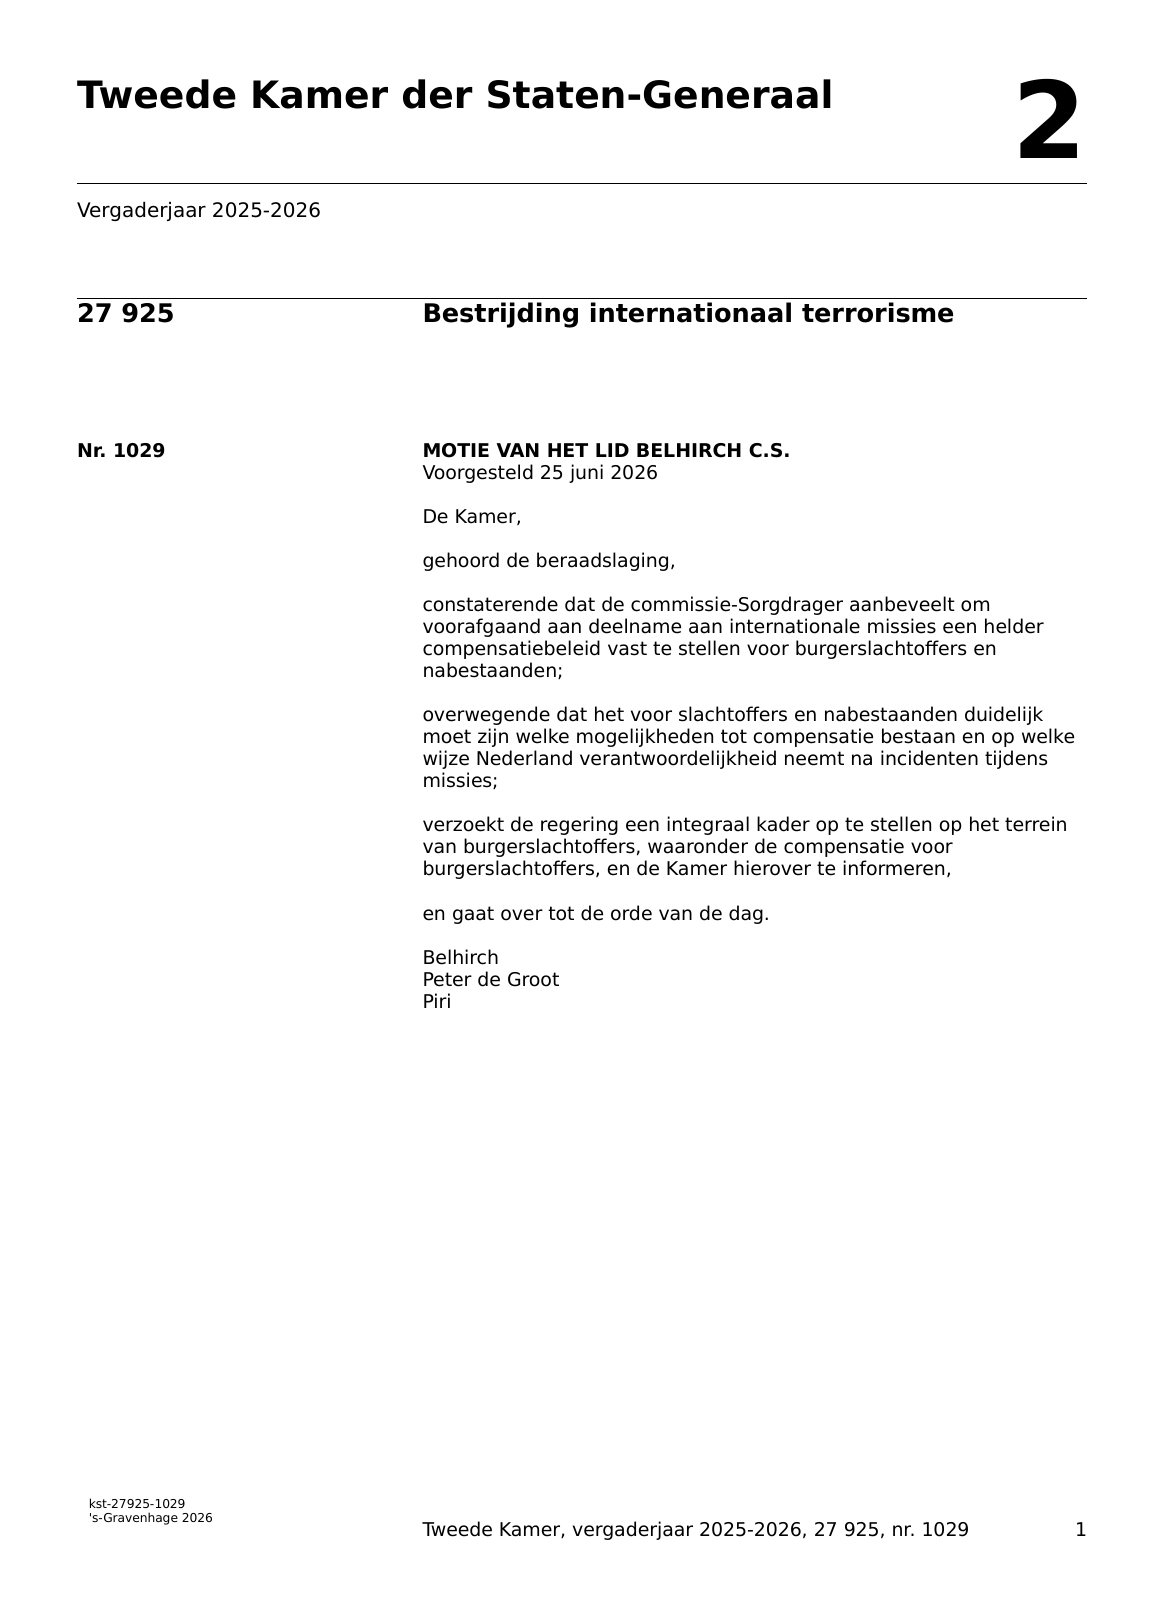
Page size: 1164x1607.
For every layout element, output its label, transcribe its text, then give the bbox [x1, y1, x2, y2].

text 's-Gravenhage 2026 [88, 1511, 323, 1525]
table_header 2 [886, 59, 1087, 183]
text Peter de Groot [422, 969, 1087, 991]
text en gaat over tot de orde van de dag. [422, 902, 1087, 924]
text constaterende dat de commissie-Sorgdrager aanbeveelt om voorafgaand aan deelname aan internationale missies een helder compensatiebeleid vast te stellen voor burgerslachtoffers en nabestaanden; [422, 594, 1087, 682]
text overwegende dat het voor slachtoffers en nabestaanden duidelijk moet zijn welke mogelijkheden tot compensatie bestaan en op welke wijze Nederland verantwoordelijkheid neemt na incidenten tijdens missies; [422, 704, 1087, 792]
table_cell Vergaderjaar 2025-2026 [77, 184, 1087, 298]
table_header Tweede Kamer der Staten-Generaal [77, 59, 886, 183]
text Piri [422, 991, 1087, 1013]
text Belhirch [422, 947, 1087, 969]
text Voorgesteld 25 juni 2026 [422, 462, 1087, 484]
text De Kamer, [422, 506, 1087, 528]
text gehoord de beraadslaging, [422, 550, 1087, 572]
text kst-27925-1029 [88, 1497, 323, 1511]
subtitle Nr. 1029 MOTIE VAN HET LID BELHIRCH C.S. [77, 440, 1087, 462]
subtitle 27 925 Bestrijding internationaal terrorisme [77, 299, 1087, 329]
text verzoekt de regering een integraal kader op te stellen op het terrein van burgerslachtoffers, waaronder de compensatie voor burgerslachtoffers, en de Kamer hierover te informeren, [422, 814, 1087, 880]
